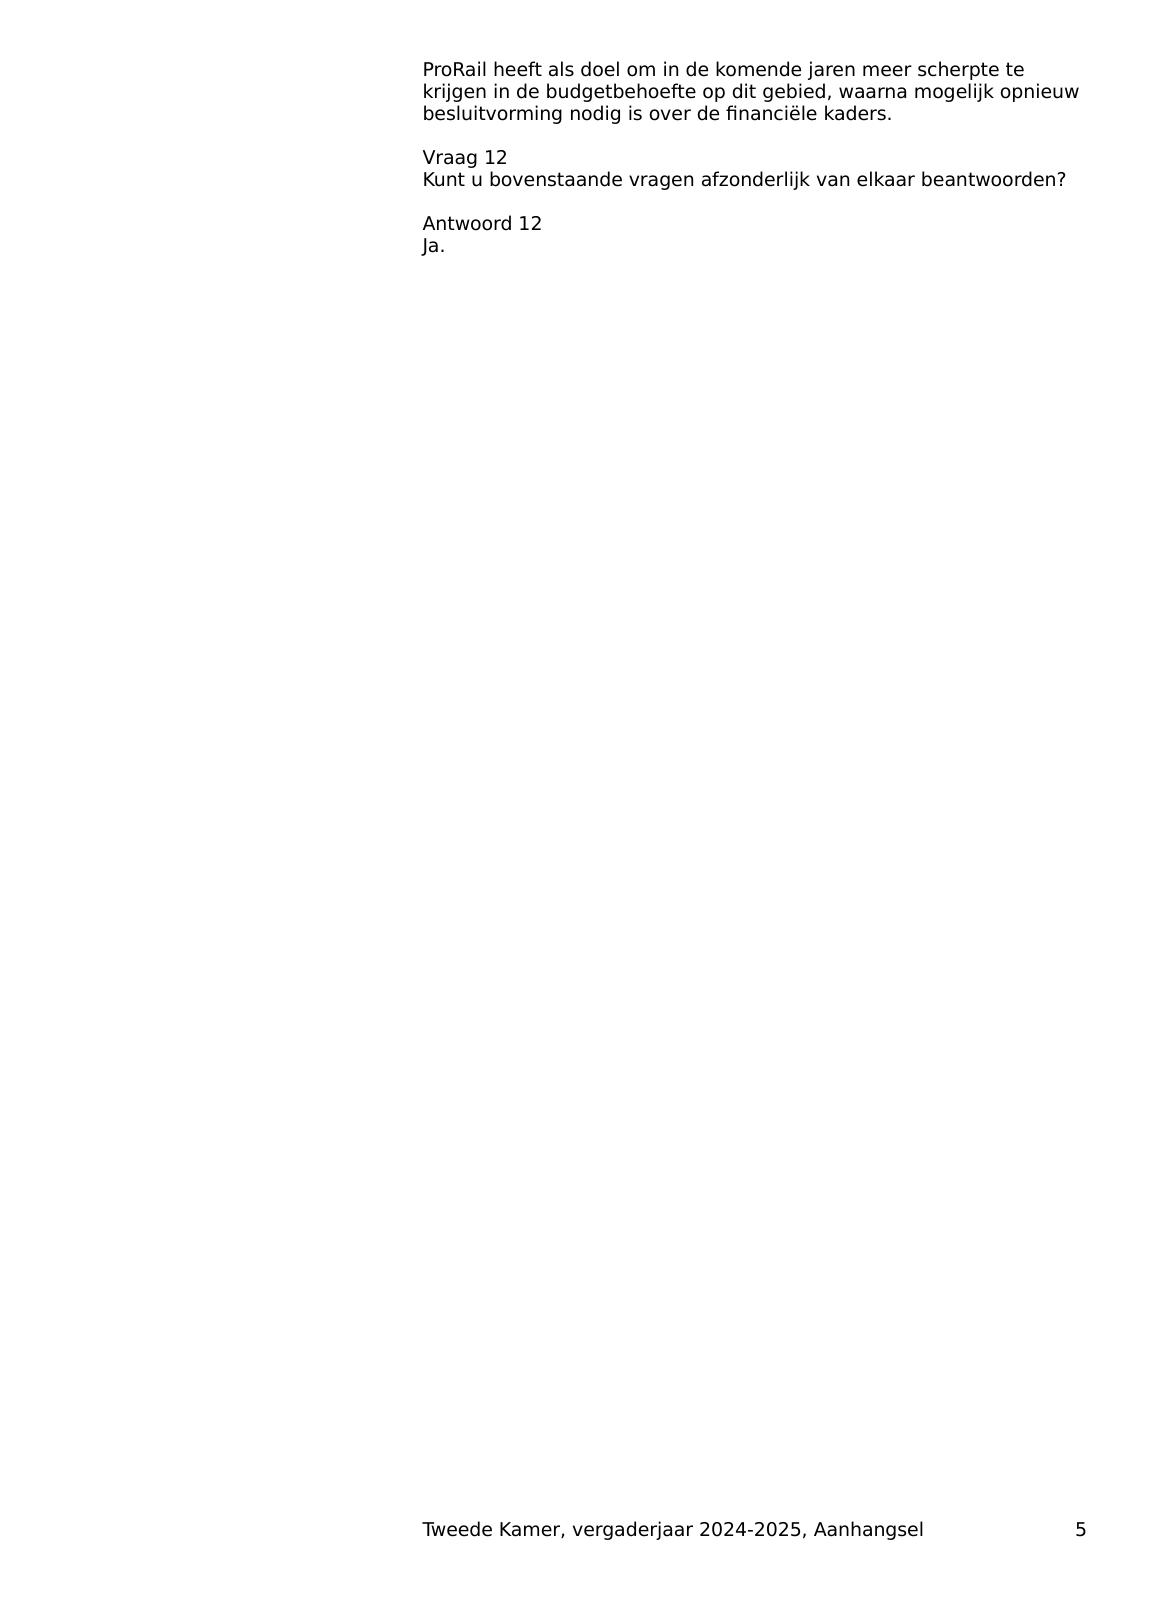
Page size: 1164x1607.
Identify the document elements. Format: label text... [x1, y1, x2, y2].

text ProRail heeft als doel om in de komende jaren meer scherpte te krijgen in de budgetbehoefte op dit gebied, waarna mogelijk opnieuw besluitvorming nodig is over de financiële kaders. [422, 59, 1087, 125]
text Vraag 12 [422, 147, 1087, 169]
text Antwoord 12 [422, 213, 1087, 235]
text Ja. [422, 235, 1087, 257]
text Kunt u bovenstaande vragen afzonderlijk van elkaar beantwoorden? [422, 169, 1087, 191]
